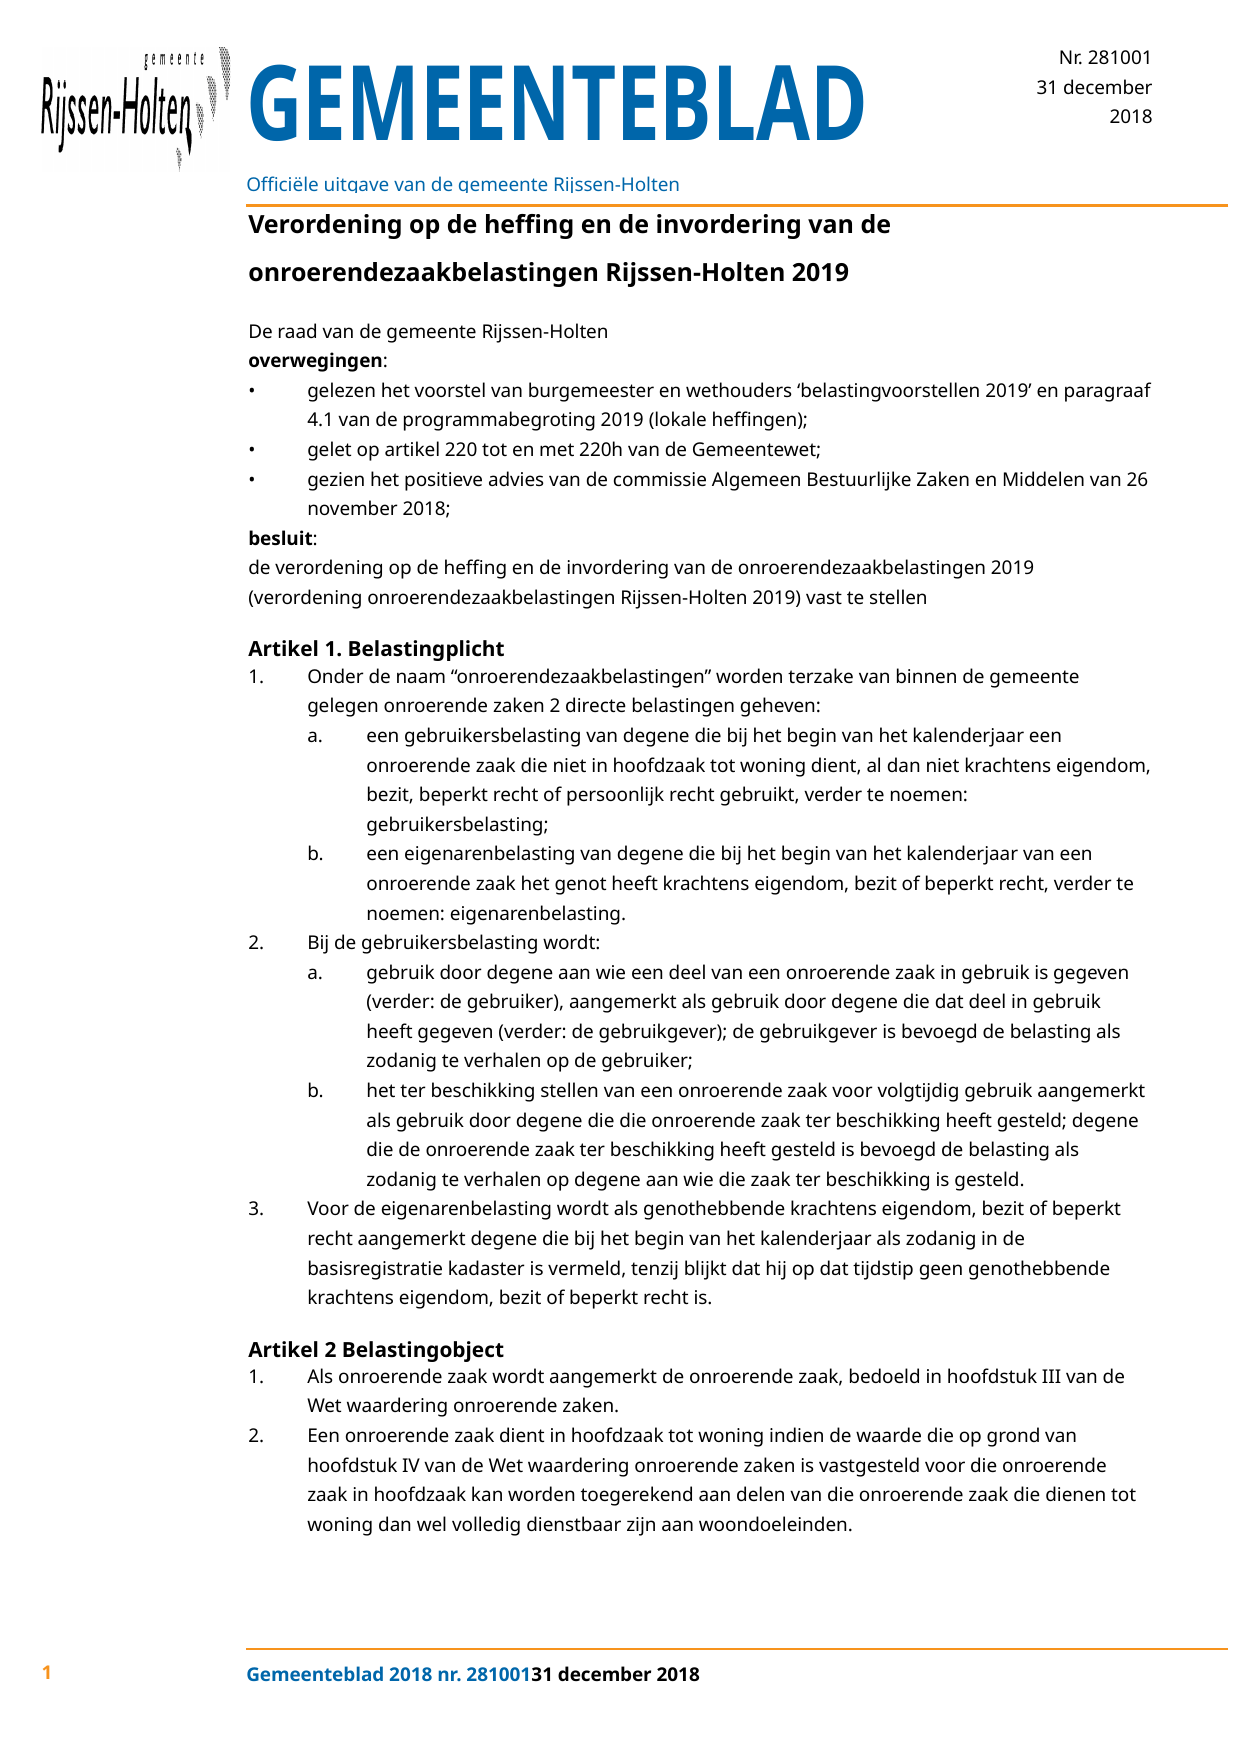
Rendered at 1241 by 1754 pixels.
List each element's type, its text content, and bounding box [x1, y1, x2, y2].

list Bij de gebruikersbelasting wordt: [248, 929, 1152, 955]
list Als onroerende zaak wordt aangemerkt de onroerende zaak, bedoeld in hoofdstuk III van de Wet waardering onroerende zaken. [248, 1363, 1152, 1418]
list gelet op artikel 220 tot en met 220h van de Gemeentewet; [248, 436, 1152, 462]
text de verordening op de heffing en de invordering van de onroerendezaakbelastingen 2019 (verordening onroerendezaakbelastingen Rijssen-Holten 2019) vast te stellen [248, 554, 1152, 610]
text Artikel 1. Belastingplicht [248, 634, 1152, 663]
list Voor de eigenarenbelasting wordt als genothebbende krachtens eigendom, bezit of beperkt recht aangemerkt degene die bij het begin van het kalenderjaar als zodanig in de basisregistratie kadaster is vermeld, tenzij blijkt dat hij op dat tijdstip geen genothebbende krachtens eigendom, bezit of beperkt recht is. [248, 1196, 1152, 1310]
list Een onroerende zaak dient in hoofdzaak tot woning indien de waarde die op grond van hoofdstuk IV van de Wet waardering onroerende zaken is vastgesteld voor die onroerende zaak in hoofdzaak kan worden toegerekend aan delen van die onroerende zaak die dienen tot woning dan wel volledig dienstbaar zijn aan woondoeleinden. [248, 1422, 1152, 1537]
list gebruik door degene aan wie een deel van een onroerende zaak in gebruik is gegeven (verder: de gebruiker), aangemerkt als gebruik door degene die dat deel in gebruik heeft gegeven (verder: de gebruikgever); de gebruikgever is bevoegd de belasting als zodanig te verhalen op de gebruiker; [307, 959, 1152, 1073]
list Onder de naam “onroerendezaakbelastingen” worden terzake van binnen de gemeente gelegen onroerende zaken 2 directe belastingen geheven: [248, 663, 1152, 718]
text De raad van de gemeente Rijssen-Holten [248, 318, 1152, 344]
text Artikel 2 Belastingobject [248, 1335, 1152, 1363]
text overwegingen: [248, 347, 1152, 373]
list gezien het positieve advies van de commissie Algemeen Bestuurlijke Zaken en Middelen van 26 november 2018; [248, 466, 1152, 521]
list een eigenarenbelasting van degene die bij het begin van het kalenderjaar van een onroerende zaak het genot heeft krachtens eigendom, bezit of beperkt recht, verder te noemen: eigenarenbelasting. [307, 841, 1152, 925]
list een gebruikersbelasting van degene die bij het begin van het kalenderjaar een onroerende zaak die niet in hoofdzaak tot woning dient, al dan niet krachtens eigendom, bezit, beperkt recht of persoonlijk recht gebruikt, verder te noemen: gebruikersbelasting; [307, 722, 1152, 837]
list gelezen het voorstel van burgemeester en wethouders ‘belastingvoorstellen 2019’ en paragraaf 4.1 van de programmabegroting 2019 (lokale heffingen); [248, 377, 1152, 432]
picture [41, 47, 231, 172]
text Verordening op de heffing en de invordering van de onroerendezaakbelastingen Rijssen-Holten 2019 [248, 207, 1152, 288]
text besluit: [248, 525, 1152, 551]
list het ter beschikking stellen van een onroerende zaak voor volgtijdig gebruik aangemerkt als gebruik door degene die die onroerende zaak ter beschikking heeft gesteld; degene die de onroerende zaak ter beschikking heeft gesteld is bevoegd de belasting als zodanig te verhalen op degene aan wie die zaak ter beschikking is gesteld. [307, 1077, 1152, 1192]
